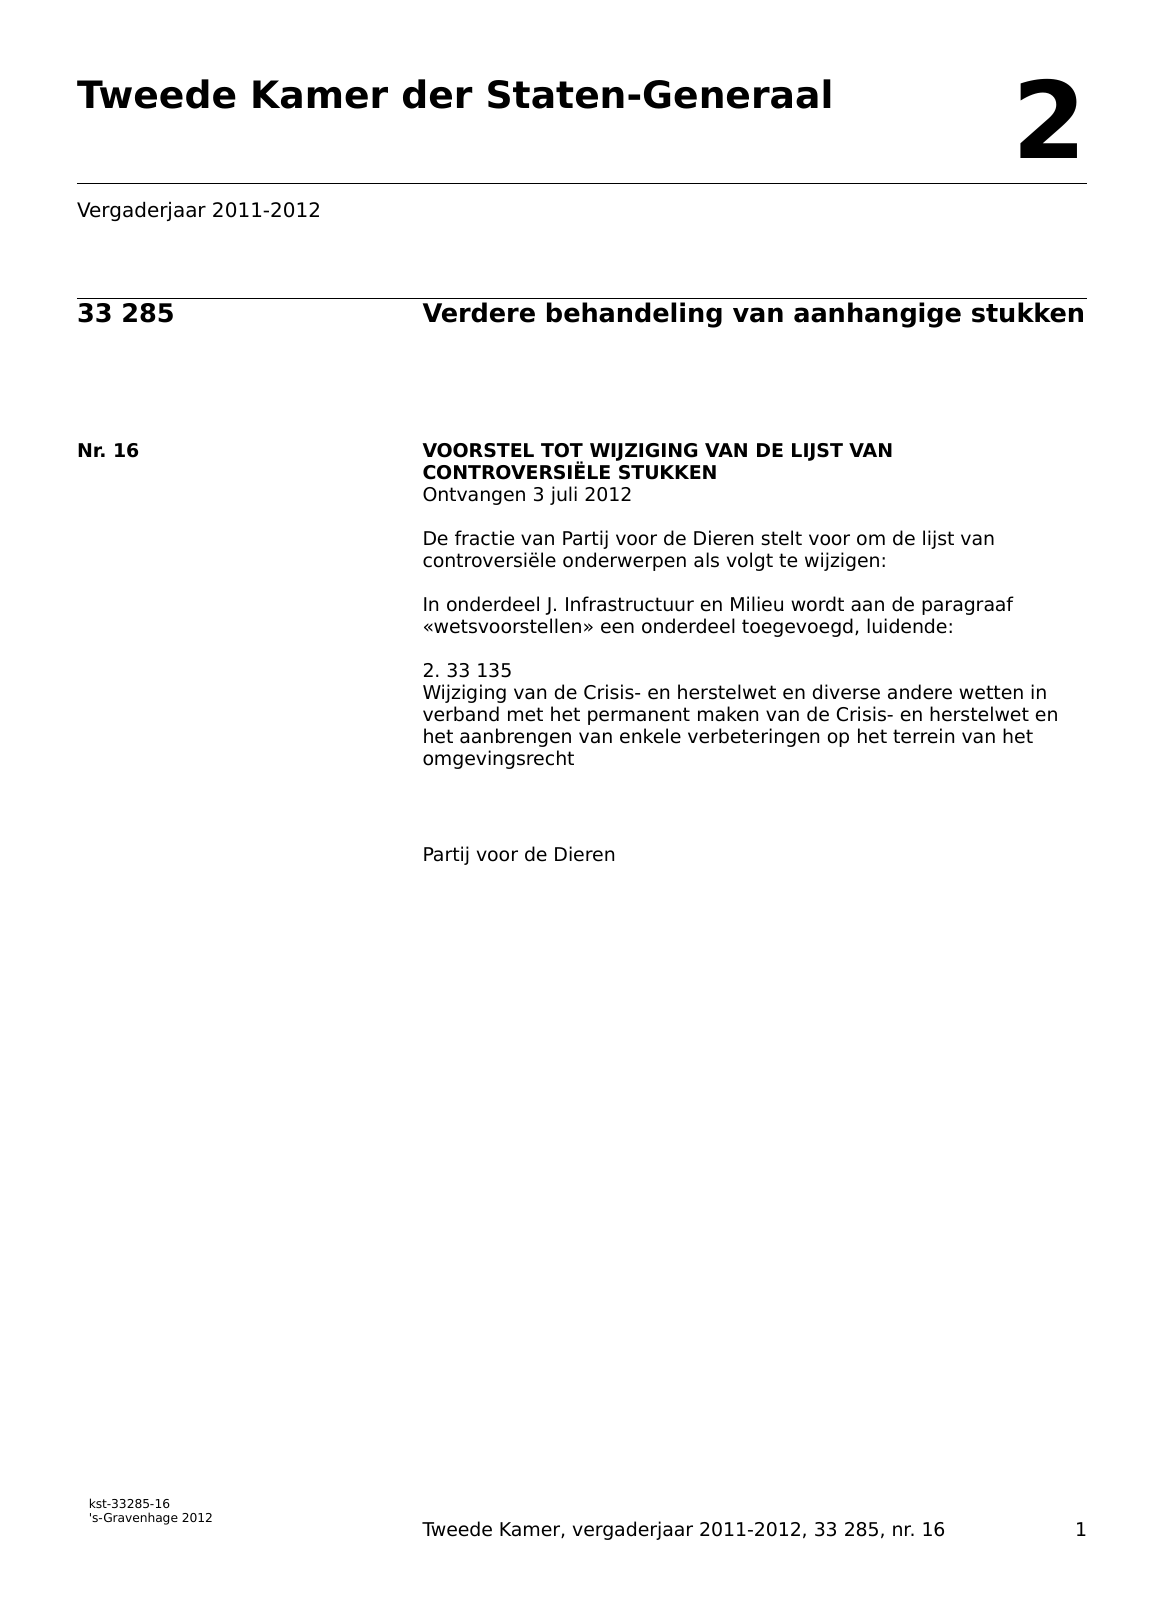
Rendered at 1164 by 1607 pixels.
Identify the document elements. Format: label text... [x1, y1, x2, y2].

text kst-33285-16 [88, 1497, 323, 1511]
table_cell Vergaderjaar 2011-2012 [77, 184, 1087, 298]
text Ontvangen 3 juli 2012 [422, 484, 1087, 506]
table_header Tweede Kamer der Staten-Generaal [77, 59, 886, 183]
text Wijziging van de Crisis- en herstelwet en diverse andere wetten in verband met het permanent maken van de Crisis- en herstelwet en het aanbrengen van enkele verbeteringen op het terrein van het omgevingsrecht [422, 682, 1087, 770]
table_header 2 [886, 59, 1087, 183]
text 2. 33 135 [422, 660, 1087, 682]
text 's-Gravenhage 2012 [88, 1511, 323, 1525]
text In onderdeel J. Infrastructuur en Milieu wordt aan de paragraaf «wetsvoorstellen» een onderdeel toegevoegd, luidende: [422, 594, 1087, 638]
subtitle 33 285 Verdere behandeling van aanhangige stukken [77, 299, 1087, 329]
text De fractie van Partij voor de Dieren stelt voor om de lijst van controversiële onderwerpen als volgt te wijzigen: [422, 528, 1087, 572]
text Partij voor de Dieren [422, 844, 1087, 866]
subtitle Nr. 16 VOORSTEL TOT WIJZIGING VAN DE LIJST VAN CONTROVERSIËLE STUKKEN [77, 440, 1087, 484]
